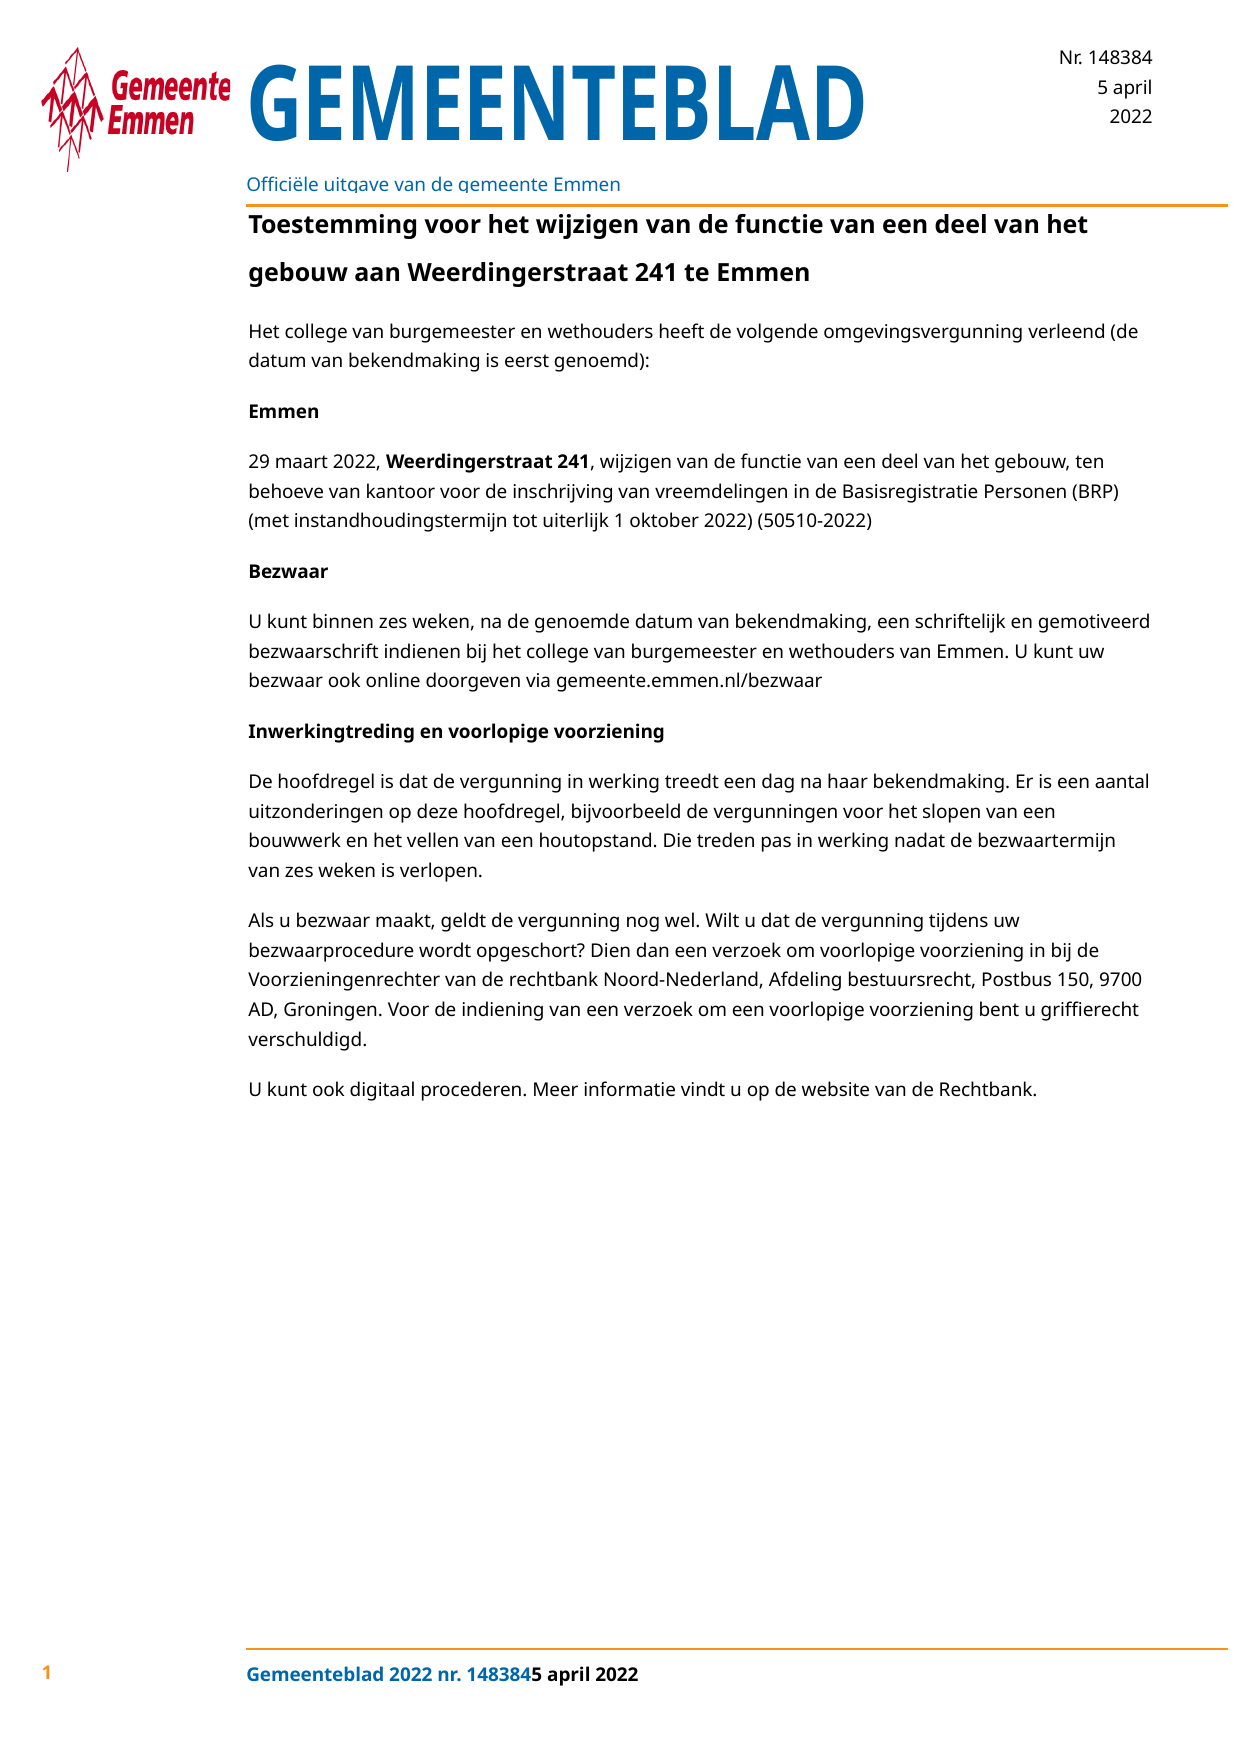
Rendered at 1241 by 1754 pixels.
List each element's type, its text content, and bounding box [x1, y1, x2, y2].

text 29 maart 2022, Weerdingerstraat 241, wijzigen van de functie van een deel van het gebouw, ten behoeve van kantoor voor de inschrijving van vreemdelingen in de Basisregistratie Personen (BRP) (met instandhoudingstermijn tot uiterlijk 1 oktober 2022) (50510-2022) [248, 448, 1152, 533]
text Toestemming voor het wijzigen van de functie van een deel van het gebouw aan Weerdingerstraat 241 te Emmen [248, 207, 1152, 288]
text De hoofdregel is dat de vergunning in werking treedt een dag na haar bekendmaking. Er is een aantal uitzonderingen op deze hoofdregel, bijvoorbeeld de vergunningen voor het slopen van een bouwwerk en het vellen van een houtopstand. Die treden pas in werking nadat de bezwaartermijn van zes weken is verlopen. [248, 768, 1152, 883]
text U kunt binnen zes weken, na de genoemde datum van bekendmaking, een schriftelijk en gemotiveerd bezwaarschrift indienen bij het college van burgemeester en wethouders van Emmen. U kunt uw bezwaar ook online doorgeven via gemeente.emmen.nl/bezwaar [248, 608, 1152, 693]
text U kunt ook digitaal procederen. Meer informatie vindt u op de website van de Rechtbank. [248, 1076, 1152, 1102]
text Het college van burgemeester en wethouders heeft de volgende omgevingsvergunning verleend (de datum van bekendmaking is eerst genoemd): [248, 318, 1152, 373]
text Als u bezwaar maakt, geldt de vergunning nog wel. Wilt u dat de vergunning tijdens uw bezwaarprocedure wordt opgeschort? Dien dan een verzoek om voorlopige voorziening in bij de Voorzieningenrechter van de rechtbank Noord-Nederland, Afdeling bestuursrecht, Postbus 150, 9700 AD, Groningen. Voor de indiening van een verzoek om een voorlopige voorziening bent u griffierecht verschuldigd. [248, 907, 1152, 1052]
text Bezwaar [248, 558, 1152, 584]
text Inwerkingtreding en voorlopige voorziening [248, 718, 1152, 744]
text Emmen [248, 398, 1152, 424]
picture [41, 47, 231, 172]
